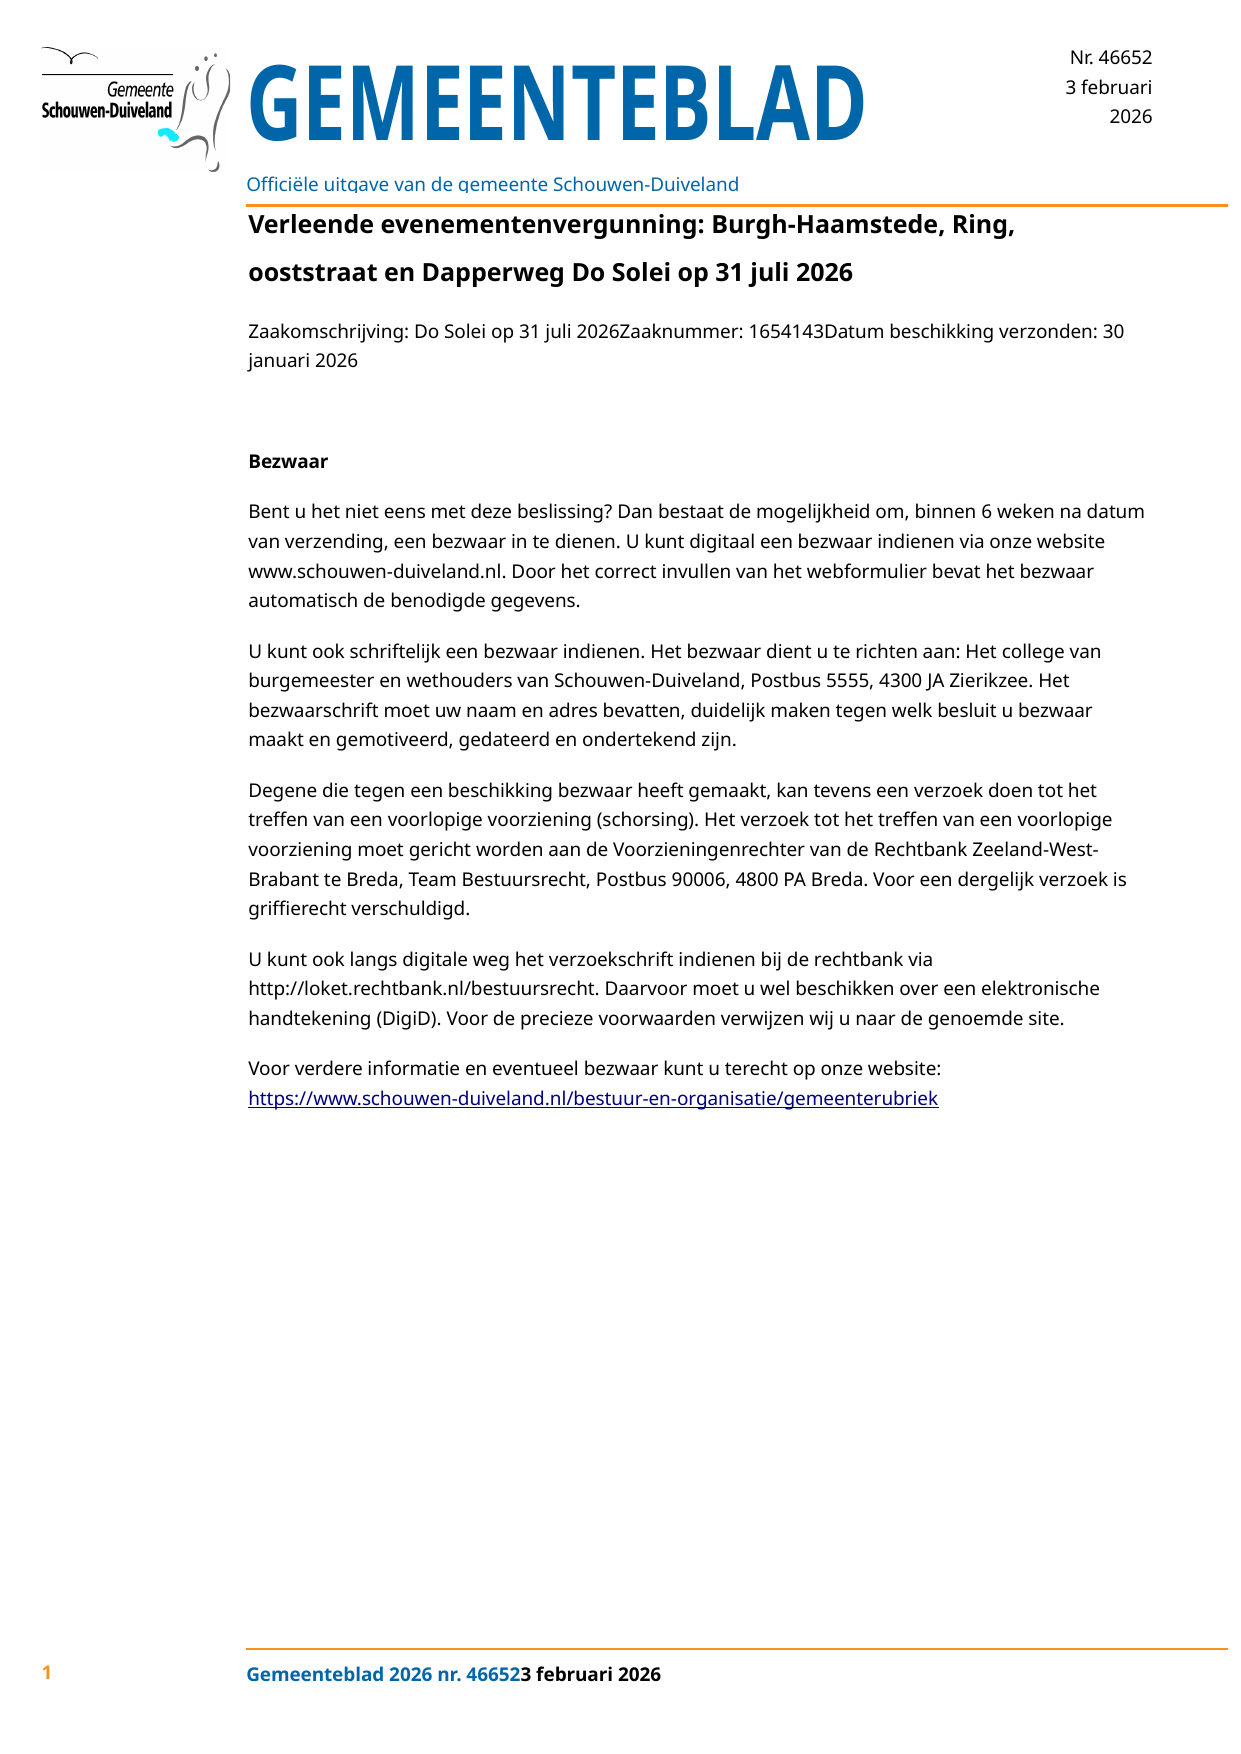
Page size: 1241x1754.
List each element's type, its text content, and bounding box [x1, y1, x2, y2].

text U kunt ook schriftelijk een bezwaar indienen. Het bezwaar dient u te richten aan: Het college van burgemeester en wethouders van Schouwen-Duiveland, Postbus 5555, 4300 JA Zierikzee. Het bezwaarschrift moet uw naam en adres bevatten, duidelijk maken tegen welk besluit u bezwaar maakt en gemotiveerd, gedateerd en ondertekend zijn. [248, 638, 1152, 752]
text Verleende evenementenvergunning: Burgh-Haamstede, Ring, ooststraat en Dapperweg Do Solei op 31 juli 2026 [248, 207, 1152, 288]
text U kunt ook langs digitale weg het verzoekschrift indienen bij de rechtbank via http://loket.rechtbank.nl/bestuursrecht. Daarvoor moet u wel beschikken over een elektronische handtekening (DigiD). Voor de precieze voorwaarden verwijzen wij u naar de genoemde site. [248, 946, 1152, 1031]
text Voor verdere informatie en eventueel bezwaar kunt u terecht op onze website: https://www.schouwen-duiveland.nl/bestuur-en-organisatie/gemeenterubriek [248, 1055, 1152, 1111]
text Bezwaar [248, 448, 1152, 474]
text Degene die tegen een beschikking bezwaar heeft gemaakt, kan tevens een verzoek doen tot het treffen van een voorlopige voorziening (schorsing). Het verzoek tot het treffen van een voorlopige voorziening moet gericht worden aan de Voorzieningenrechter van de Rechtbank Zeeland-West-Brabant te Breda, Team Bestuursrecht, Postbus 90006, 4800 PA Breda. Voor een dergelijk verzoek is griffierecht verschuldigd. [248, 777, 1152, 921]
picture [41, 47, 231, 172]
text Bent u het niet eens met deze beslissing? Dan bestaat de mogelijkheid om, binnen 6 weken na datum van verzending, een bezwaar in te dienen. U kunt digitaal een bezwaar indienen via onze website www.schouwen-duiveland.nl. Door het correct invullen van het webformulier bevat het bezwaar automatisch de benodigde gegevens. [248, 499, 1152, 613]
text Zaakomschrijving: Do Solei op 31 juli 2026Zaaknummer: 1654143Datum beschikking verzonden: 30 januari 2026 [248, 318, 1152, 373]
